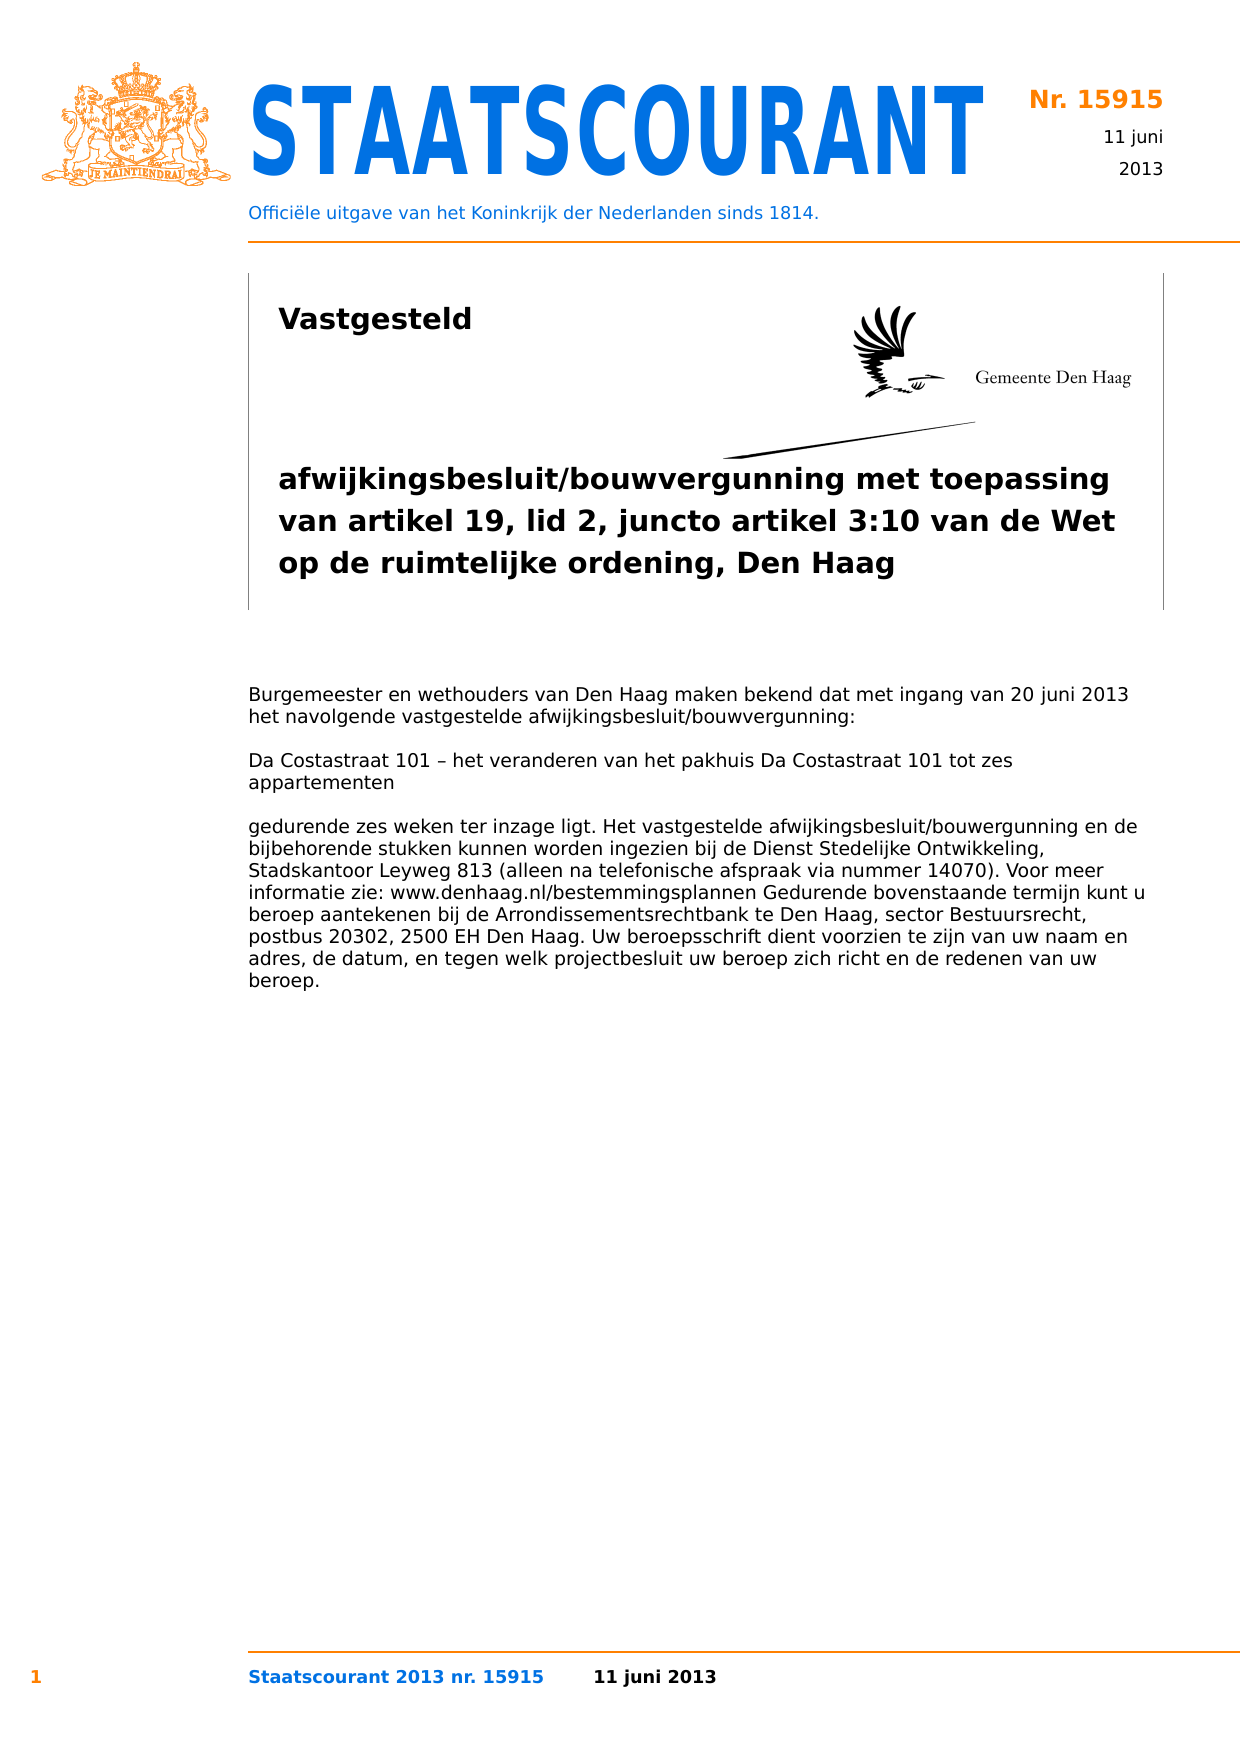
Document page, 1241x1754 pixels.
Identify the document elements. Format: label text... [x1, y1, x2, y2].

table_header [25, 62, 248, 241]
text gedurende zes weken ter inzage ligt. Het vastgestelde afwijkingsbesluit/bouwergunning en de bijbehorende stukken kunnen worden ingezien bij de Dienst Stedelijke Ontwikkeling, Stadskantoor Leyweg 813 (alleen na telefonische afspraak via nummer 14070). Voor meer informatie zie: www.denhaag.nl/bestemmingsplannen Gedurende bovenstaande termijn kunt u beroep aantekenen bij de Arrondissementsrechtbank te Den Haag, sector Bestuursrecht, postbus 20302, 2500 EH Den Haag. Uw beroepsschrift dient voorzien te zijn van uw naam en adres, de datum, en tegen welk projectbesluit uw beroep zich richt en de redenen van uw beroep. [248, 816, 1163, 992]
table_cell 2013 [998, 153, 1240, 203]
text Burgemeester en wethouders van Den Haag maken bekend dat met ingang van 20 juni 2013 het navolgende vastgestelde afwijkingsbesluit/bouwvergunning: [248, 684, 1163, 728]
text Da Costastraat 101 – het veranderen van het pakhuis Da Costastraat 101 tot zes appartementen [248, 750, 1163, 794]
table_header STAATSCOURANT [248, 62, 998, 203]
table_cell Officiële uitgave van het Koninkrijk der Nederlanden sinds 1814. [248, 203, 1240, 241]
picture [41, 62, 231, 186]
subtitle Vastgesteld afwijkingsbesluit/bouwvergunning met toepassing van artikel 19, lid 2, juncto artikel 3:10 van de Wet op de ruimtelijke ordening, Den Haag [249, 273, 1163, 610]
picture [720, 302, 1134, 462]
table_header Nr. 15915 [998, 62, 1240, 121]
table_cell 11 juni [998, 121, 1240, 153]
